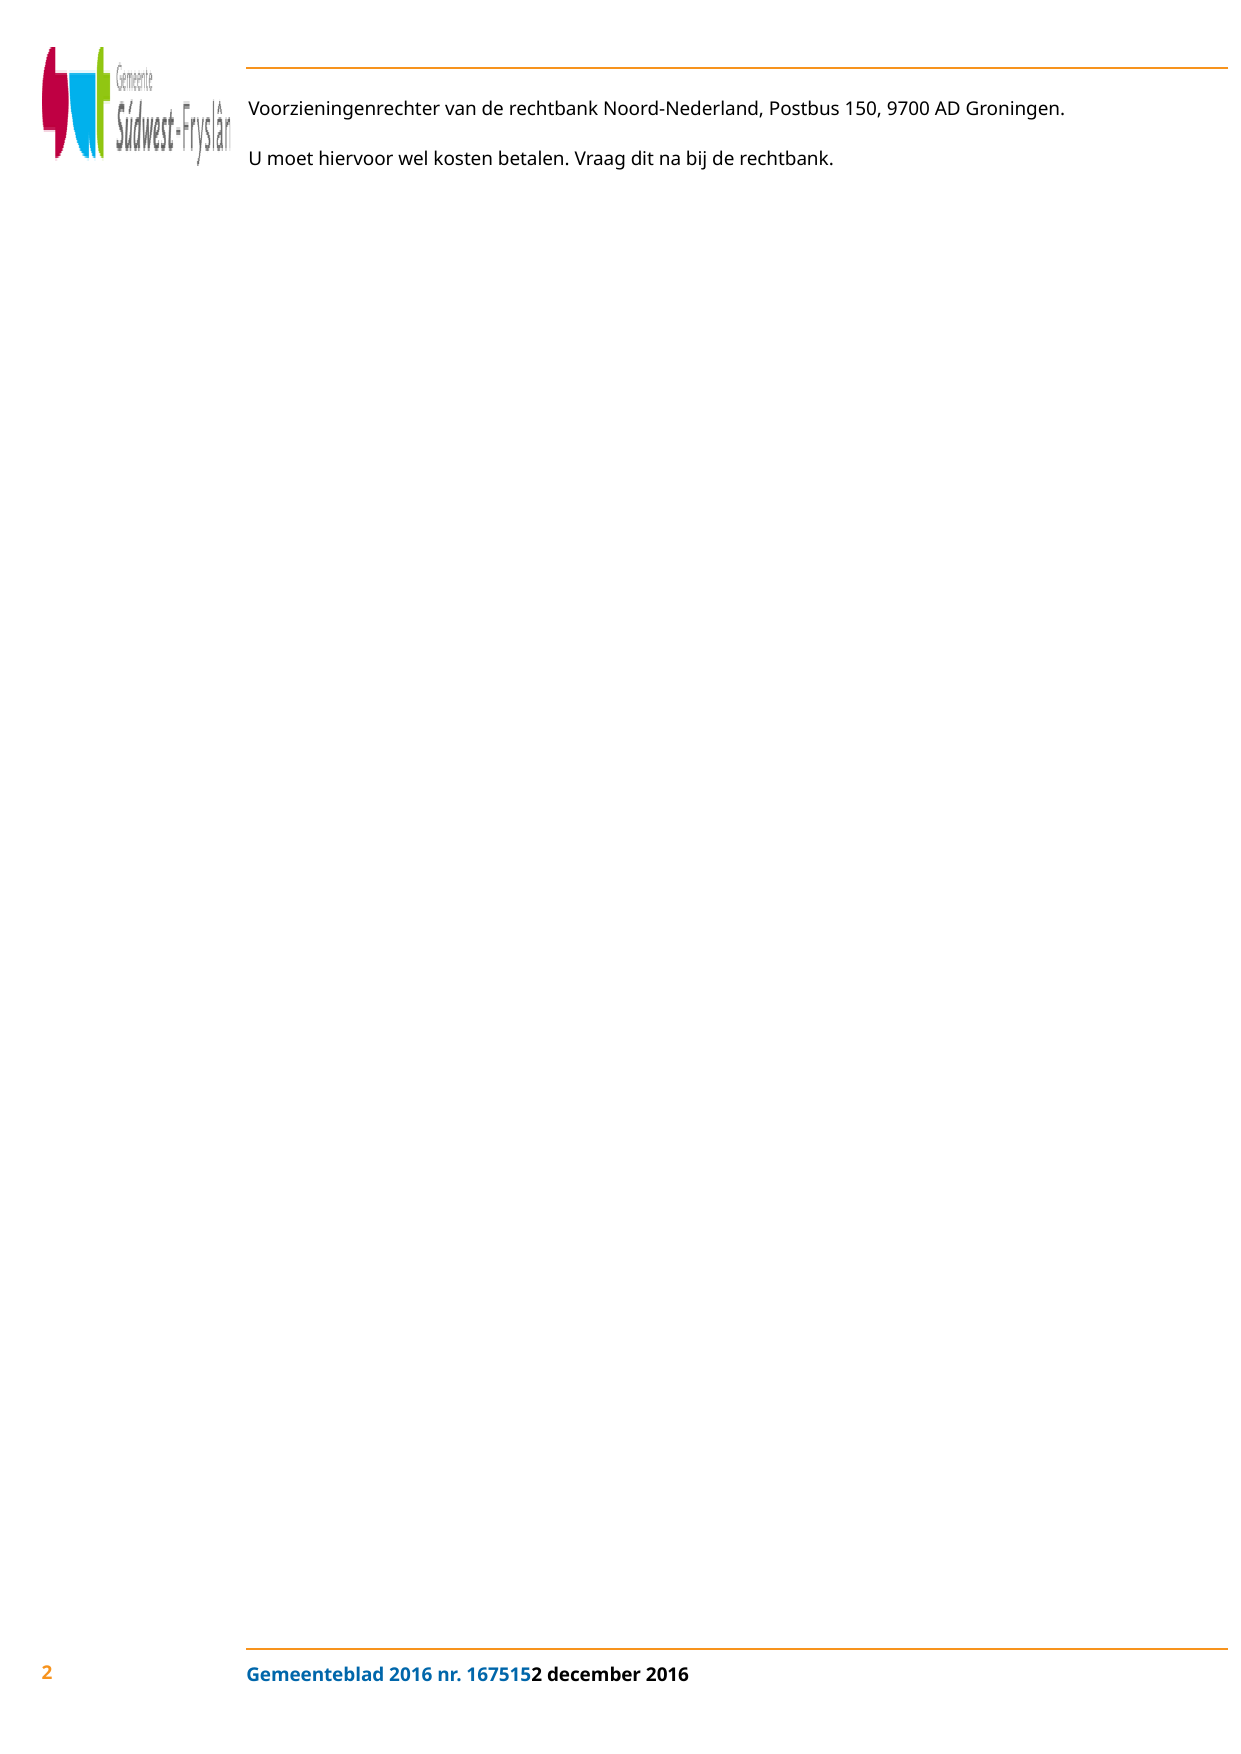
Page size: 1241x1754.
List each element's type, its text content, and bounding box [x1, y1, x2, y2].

text U moet hiervoor wel kosten betalen. Vraag dit na bij de rechtbank. [248, 145, 1152, 171]
text Voorzieningenrechter van de rechtbank Noord-Nederland, Postbus 150, 9700 AD Groningen. [248, 95, 1152, 121]
picture [41, 47, 231, 172]
